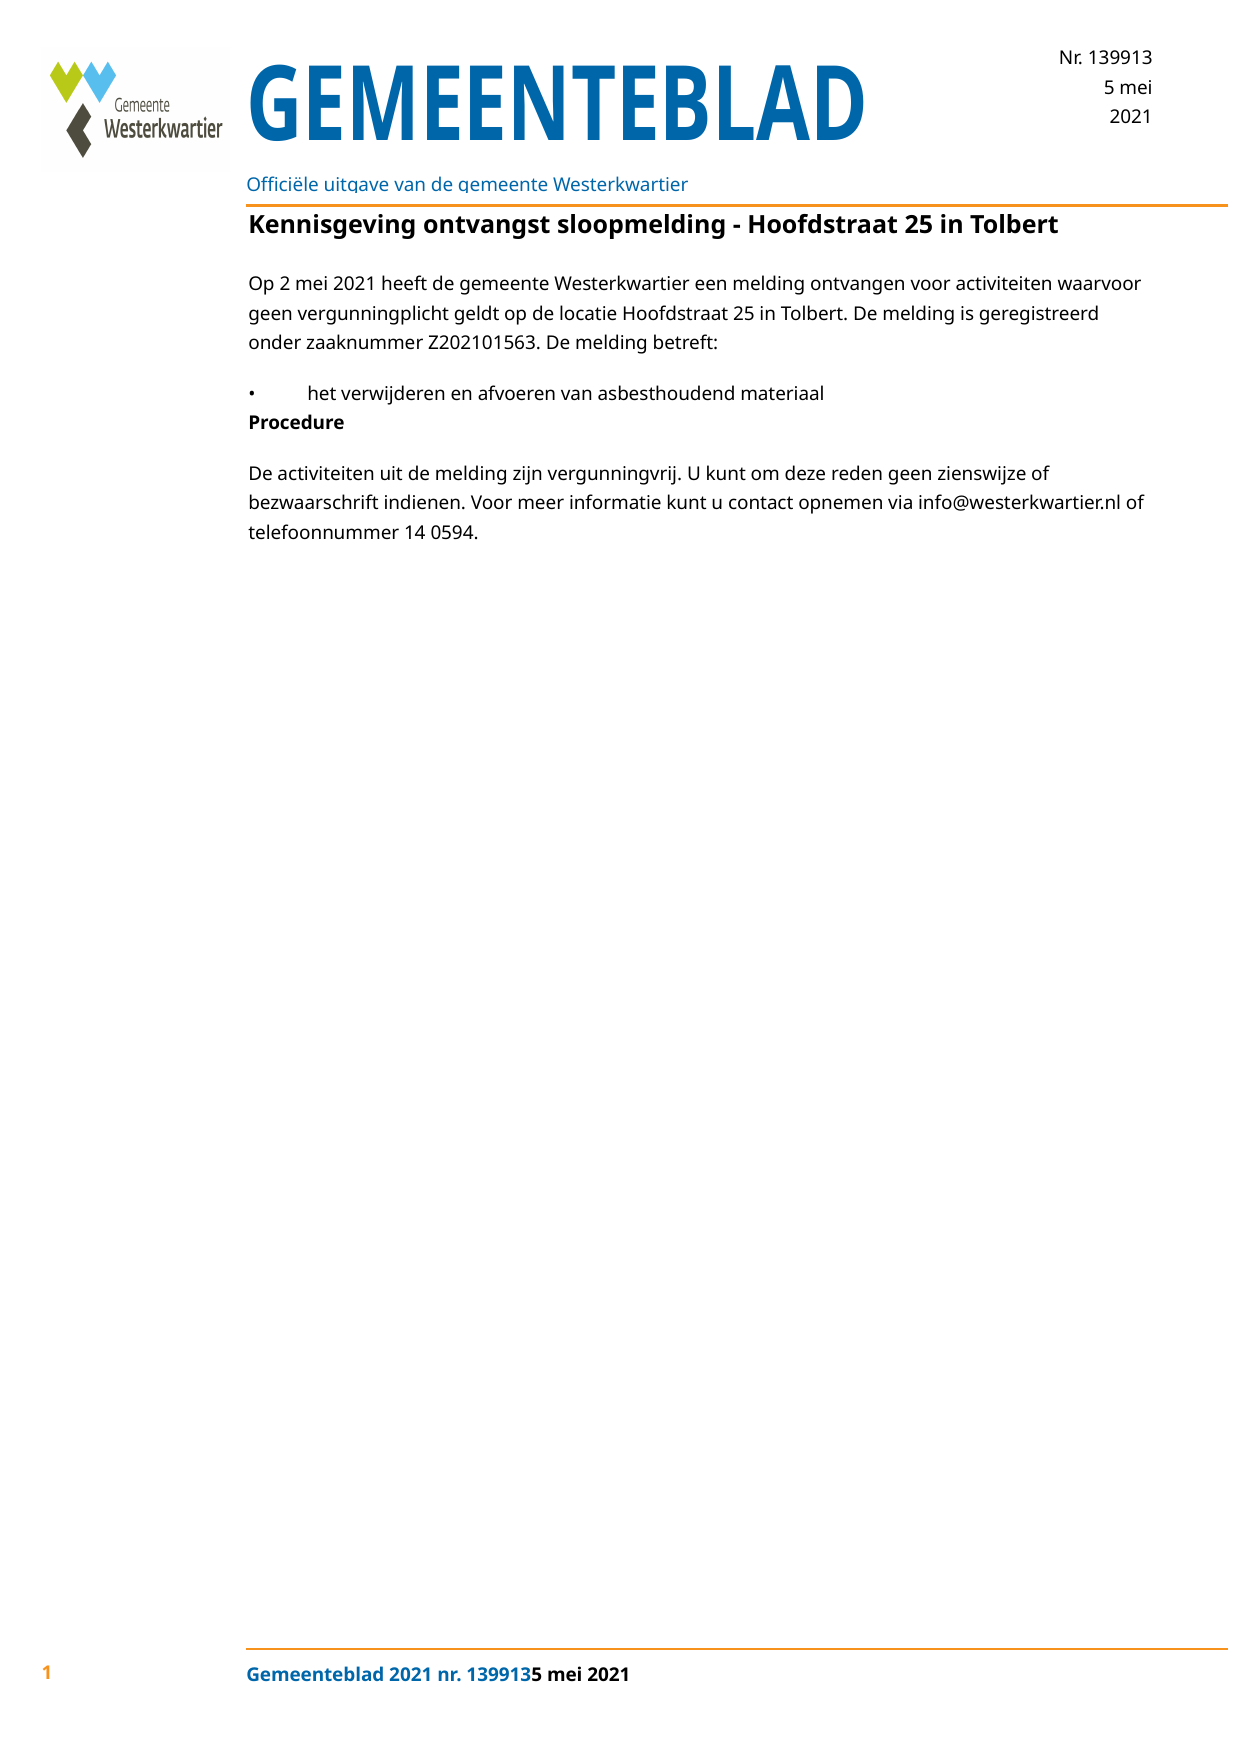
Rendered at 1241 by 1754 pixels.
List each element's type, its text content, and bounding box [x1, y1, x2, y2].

picture [41, 47, 231, 172]
text De activiteiten uit de melding zijn vergunningvrij. U kunt om deze reden geen zienswijze of bezwaarschrift indienen. Voor meer informatie kunt u contact opnemen via info@westerkwartier.nl of telefoonnummer 14 0594. [248, 460, 1152, 545]
text Procedure [248, 409, 1152, 435]
text Kennisgeving ontvangst sloopmelding - Hoofdstraat 25 in Tolbert [248, 207, 1152, 241]
list het verwijderen en afvoeren van asbesthoudend materiaal [248, 380, 1152, 406]
text Op 2 mei 2021 heeft de gemeente Westerkwartier een melding ontvangen voor activiteiten waarvoor geen vergunningplicht geldt op de locatie Hoofdstraat 25 in Tolbert. De melding is geregistreerd onder zaaknummer Z202101563. De melding betreft: [248, 270, 1152, 355]
